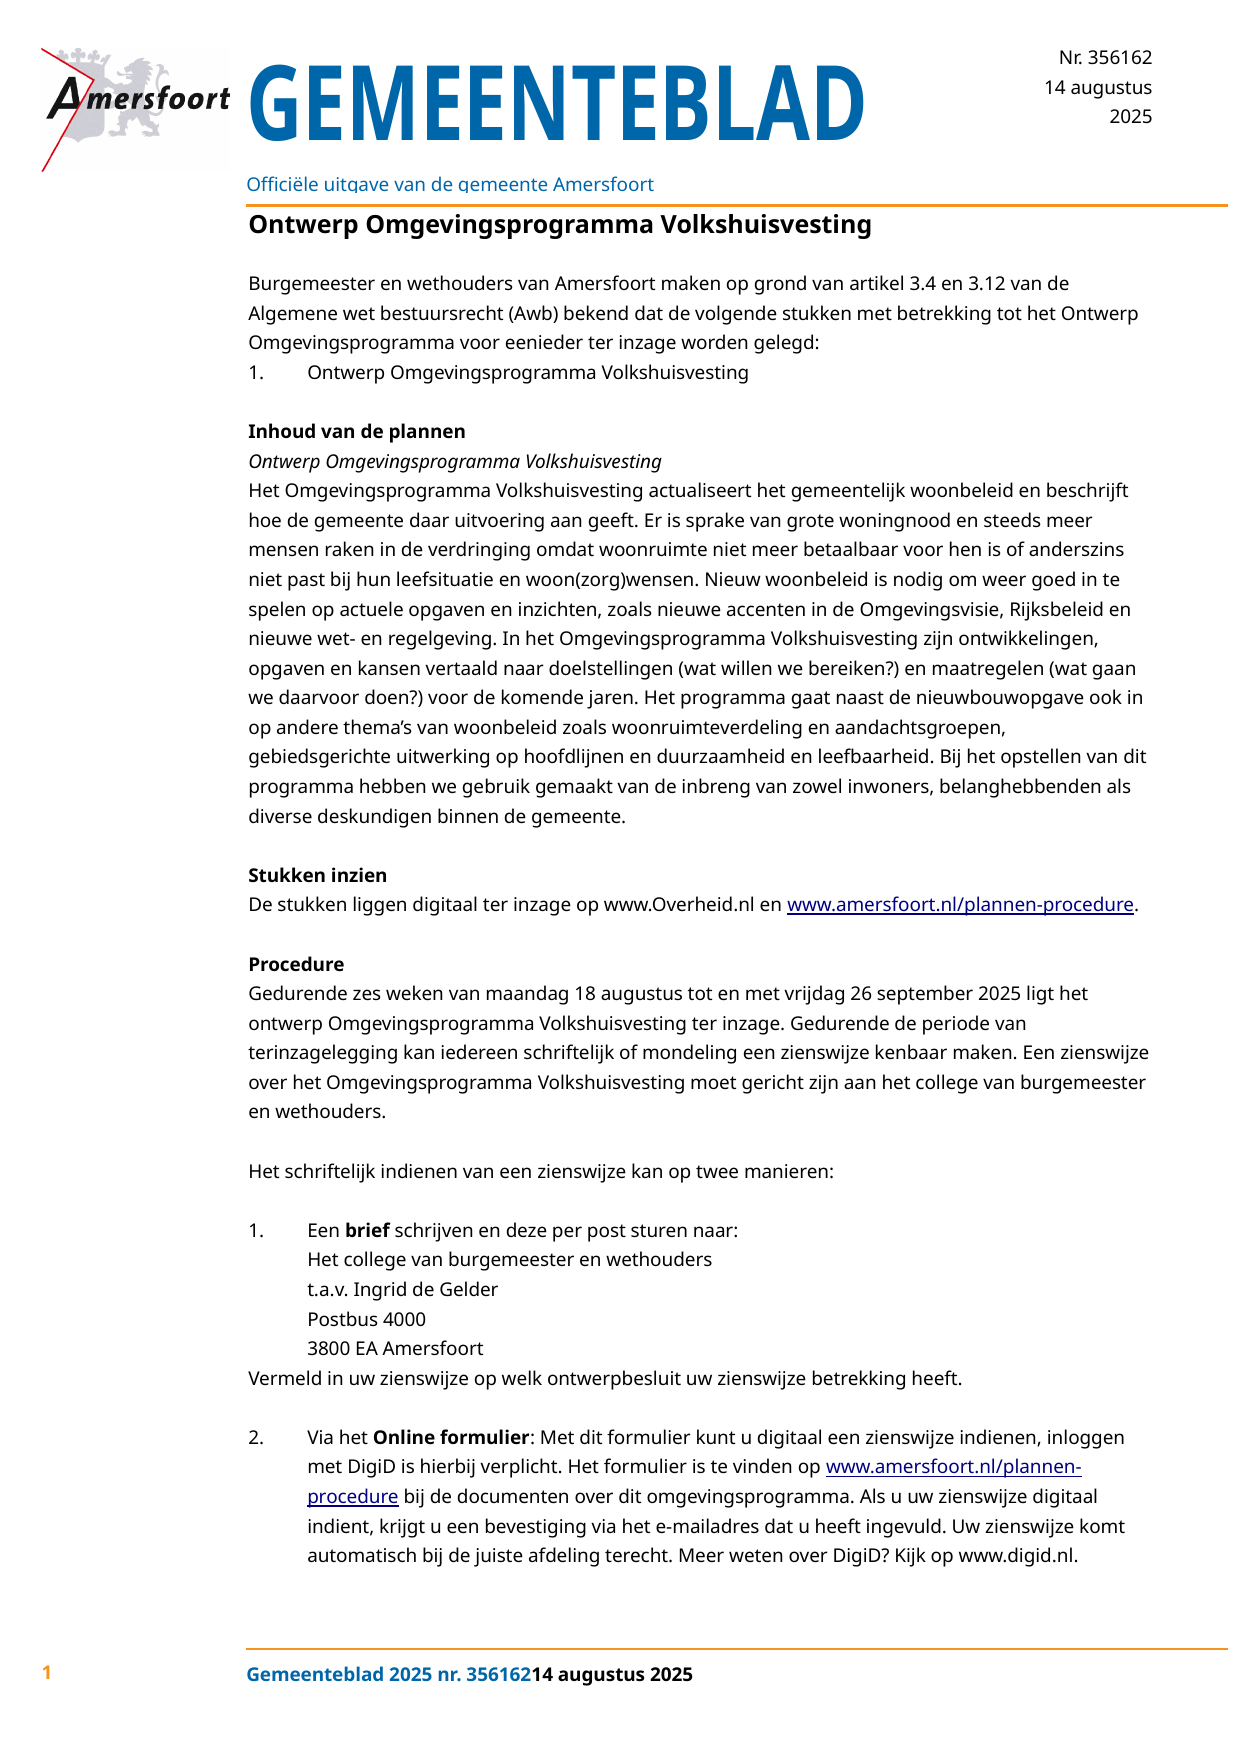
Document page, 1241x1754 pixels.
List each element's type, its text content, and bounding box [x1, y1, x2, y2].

text Het Omgevingsprogramma Volkshuisvesting actualiseert het gemeentelijk woonbeleid en beschrijft hoe de gemeente daar uitvoering aan geeft. Er is sprake van grote woningnood en steeds meer mensen raken in de verdringing omdat woonruimte niet meer betaalbaar voor hen is of anderszins niet past bij hun leefsituatie en woon(zorg)wensen. Nieuw woonbeleid is nodig om weer goed in te spelen op actuele opgaven en inzichten, zoals nieuwe accenten in de Omgevingsvisie, Rijksbeleid en nieuwe wet- en regelgeving. In het Omgevingsprogramma Volkshuisvesting zijn ontwikkelingen, opgaven en kansen vertaald naar doelstellingen (wat willen we bereiken?) en maatregelen (wat gaan we daarvoor doen?) voor de komende jaren. Het programma gaat naast de nieuwbouwopgave ook in op andere thema’s van woonbeleid zoals woonruimteverdeling en aandachtsgroepen, gebiedsgerichte uitwerking op hoofdlijnen en duurzaamheid en leefbaarheid. Bij het opstellen van dit programma hebben we gebruik gemaakt van de inbreng van zowel inwoners, belanghebbenden als diverse deskundigen binnen de gemeente. [248, 477, 1152, 828]
list t.a.v. Ingrid de Gelder [248, 1276, 1152, 1302]
text Burgemeester en wethouders van Amersfoort maken op grond van artikel 3.4 en 3.12 van de Algemene wet bestuursrecht (Awb) bekend dat de volgende stukken met betrekking tot het Ontwerp Omgevingsprogramma voor eenieder ter inzage worden gelegd: [248, 270, 1152, 355]
list Via het Online formulier: Met dit formulier kunt u digitaal een zienswijze indienen, inloggen met DigiD is hierbij verplicht. Het formulier is te vinden op www.amersfoort.nl/plannen-procedure bij de documenten over dit omgevingsprogramma. Als u uw zienswijze digitaal indient, krijgt u een bevestiging via het e-mailadres dat u heeft ingevuld. Uw zienswijze komt automatisch bij de juiste afdeling terecht. Meer weten over DigiD? Kijk op www.digid.nl. [248, 1424, 1152, 1568]
text Ontwerp Omgevingsprogramma Volkshuisvesting [248, 448, 1152, 473]
list Het college van burgemeester en wethouders [248, 1247, 1152, 1272]
text Ontwerp Omgevingsprogramma Volkshuisvesting [248, 207, 1152, 241]
text Stukken inzien [248, 862, 1152, 888]
text Vermeld in uw zienswijze op welk ontwerpbesluit uw zienswijze betrekking heeft. [248, 1365, 1152, 1391]
text Procedure [248, 951, 1152, 976]
list 3800 EA Amersfoort [248, 1335, 1152, 1361]
picture [41, 47, 231, 172]
list Een brief schrijven en deze per post sturen naar: [248, 1217, 1152, 1243]
text Inhoud van de plannen [248, 418, 1152, 444]
text Het schriftelijk indienen van een zienswijze kan op twee manieren: [248, 1158, 1152, 1183]
list Postbus 4000 [248, 1306, 1152, 1331]
list Ontwerp Omgevingsprogramma Volkshuisvesting [248, 359, 1152, 385]
text Gedurende zes weken van maandag 18 augustus tot en met vrijdag 26 september 2025 ligt het ontwerp Omgevingsprogramma Volkshuisvesting ter inzage. Gedurende de periode van terinzagelegging kan iedereen schriftelijk of mondeling een zienswijze kenbaar maken. Een zienswijze over het Omgevingsprogramma Volkshuisvesting moet gericht zijn aan het college van burgemeester en wethouders. [248, 980, 1152, 1124]
text De stukken liggen digitaal ter inzage op www.Overheid.nl en www.amersfoort.nl/plannen-procedure. [248, 892, 1152, 917]
